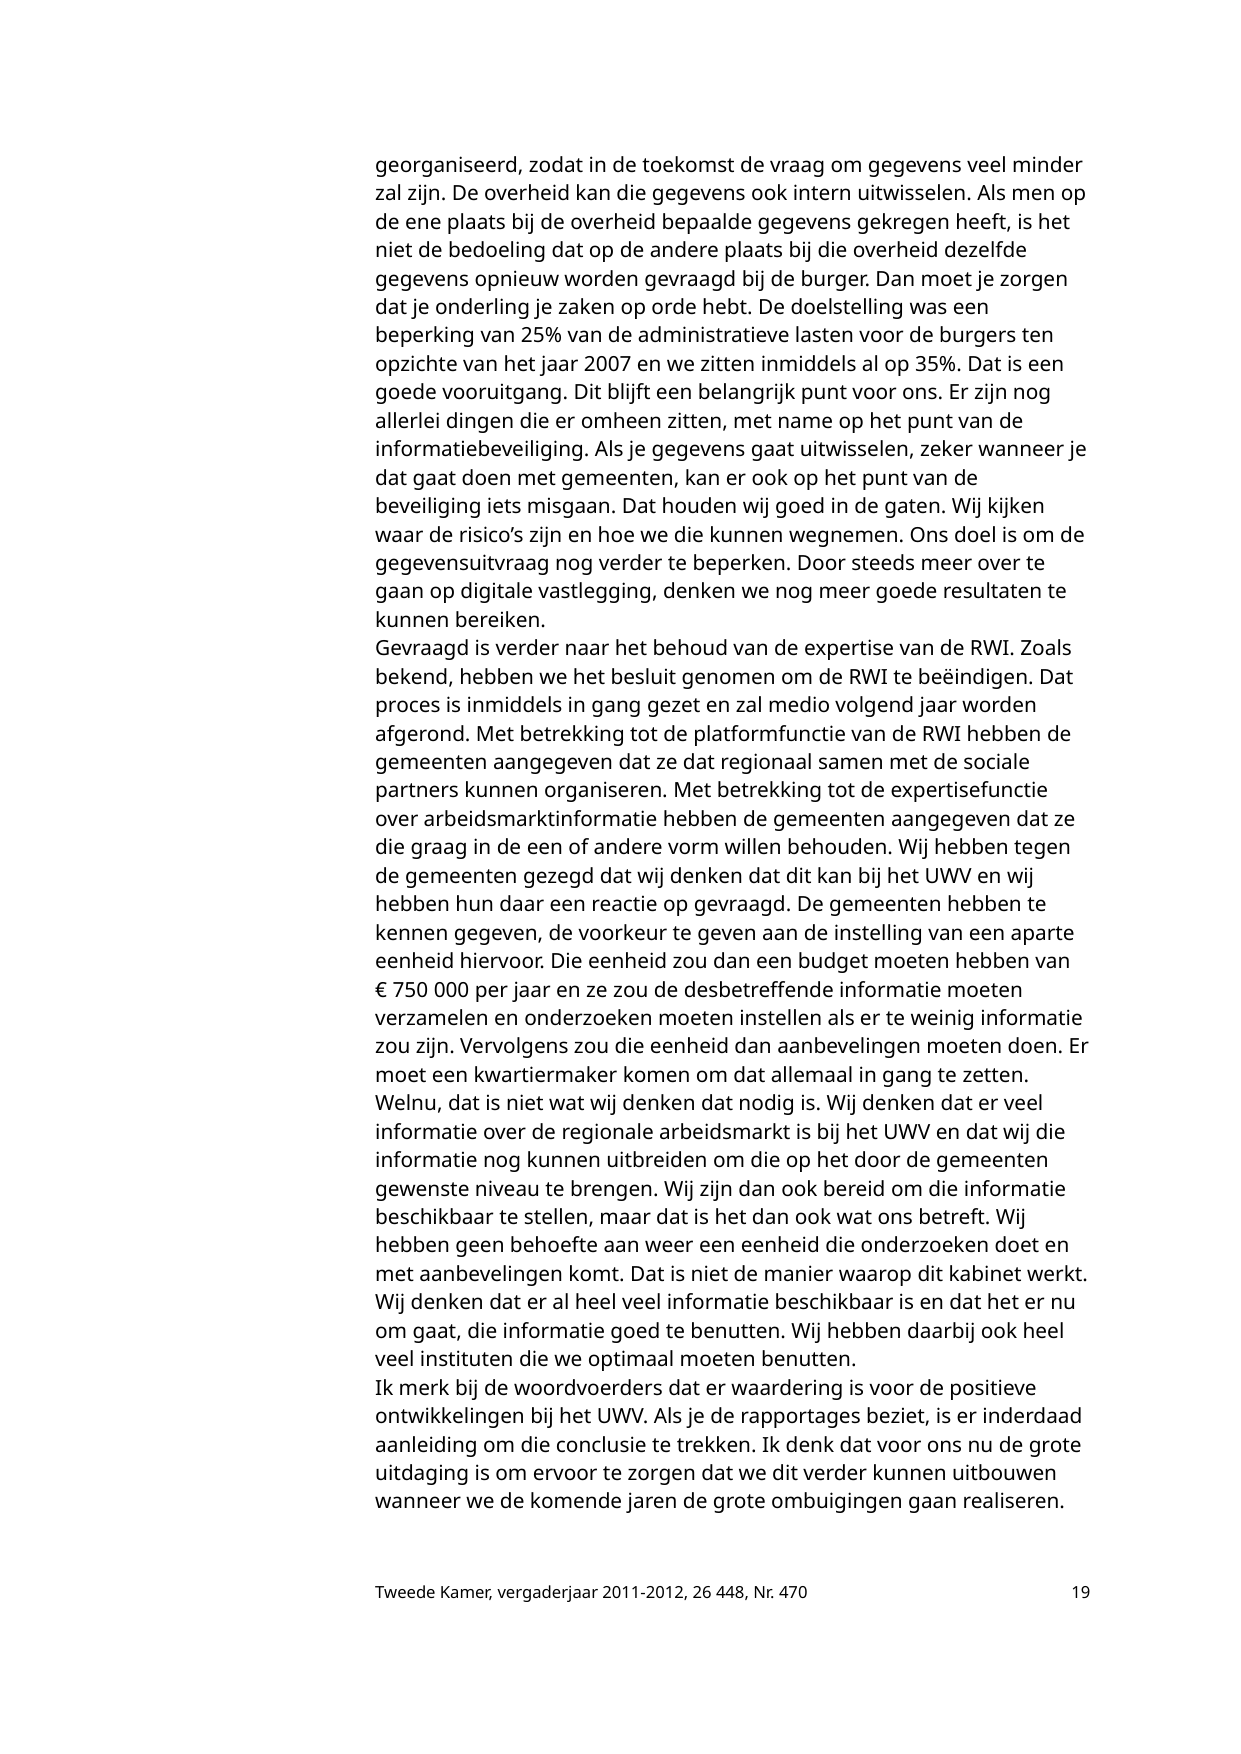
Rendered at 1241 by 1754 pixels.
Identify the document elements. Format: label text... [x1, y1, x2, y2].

text Gevraagd is verder naar het behoud van de expertise van de RWI. Zoals bekend, hebben we het besluit genomen om de RWI te beëindigen. Dat proces is inmiddels in gang gezet en zal medio volgend jaar worden afgerond. Met betrekking tot de platformfunctie van de RWI hebben de gemeenten aangegeven dat ze dat regionaal samen met de sociale partners kunnen organiseren. Met betrekking tot de expertisefunctie over arbeidsmarktinformatie hebben de gemeenten aangegeven dat ze die graag in de een of andere vorm willen behouden. Wij hebben tegen de gemeenten gezegd dat wij denken dat dit kan bij het UWV en wij hebben hun daar een reactie op gevraagd. De gemeenten hebben te kennen gegeven, de voorkeur te geven aan de instelling van een aparte eenheid hiervoor. Die eenheid zou dan een budget moeten hebben van € 750 000 per jaar en ze zou de desbetreffende informatie moeten verzamelen en onderzoeken moeten instellen als er te weinig informatie zou zijn. Vervolgens zou die eenheid dan aanbevelingen moeten doen. Er moet een kwartiermaker komen om dat allemaal in gang te zetten. Welnu, dat is niet wat wij denken dat nodig is. Wij denken dat er veel informatie over de regionale arbeidsmarkt is bij het UWV en dat wij die informatie nog kunnen uitbreiden om die op het door de gemeenten gewenste niveau te brengen. Wij zijn dan ook bereid om die informatie beschikbaar te stellen, maar dat is het dan ook wat ons betreft. Wij hebben geen behoefte aan weer een eenheid die onderzoeken doet en met aanbevelingen komt. Dat is niet de manier waarop dit kabinet werkt. Wij denken dat er al heel veel informatie beschikbaar is en dat het er nu om gaat, die informatie goed te benutten. Wij hebben daarbij ook heel veel instituten die we optimaal moeten benutten. [375, 633, 1090, 1373]
text georganiseerd, zodat in de toekomst de vraag om gegevens veel minder zal zijn. De overheid kan die gegevens ook intern uitwisselen. Als men op de ene plaats bij de overheid bepaalde gegevens gekregen heeft, is het niet de bedoeling dat op de andere plaats bij die overheid dezelfde gegevens opnieuw worden gevraagd bij de burger. Dan moet je zorgen dat je onderling je zaken op orde hebt. De doelstelling was een beperking van 25% van de administratieve lasten voor de burgers ten opzichte van het jaar 2007 en we zitten inmiddels al op 35%. Dat is een goede vooruitgang. Dit blijft een belangrijk punt voor ons. Er zijn nog allerlei dingen die er omheen zitten, met name op het punt van de informatiebeveiliging. Als je gegevens gaat uitwisselen, zeker wanneer je dat gaat doen met gemeenten, kan er ook op het punt van de beveiliging iets misgaan. Dat houden wij goed in de gaten. Wij kijken waar de risico’s zijn en hoe we die kunnen wegnemen. Ons doel is om de gegevensuitvraag nog verder te beperken. Door steeds meer over te gaan op digitale vastlegging, denken we nog meer goede resultaten te kunnen bereiken. [375, 150, 1090, 633]
text Ik merk bij de woordvoerders dat er waardering is voor de positieve ontwikkelingen bij het UWV. Als je de rapportages beziet, is er inderdaad aanleiding om die conclusie te trekken. Ik denk dat voor ons nu de grote uitdaging is om ervoor te zorgen dat we dit verder kunnen uitbouwen wanneer we de komende jaren de grote ombuigingen gaan realiseren. [375, 1373, 1090, 1515]
